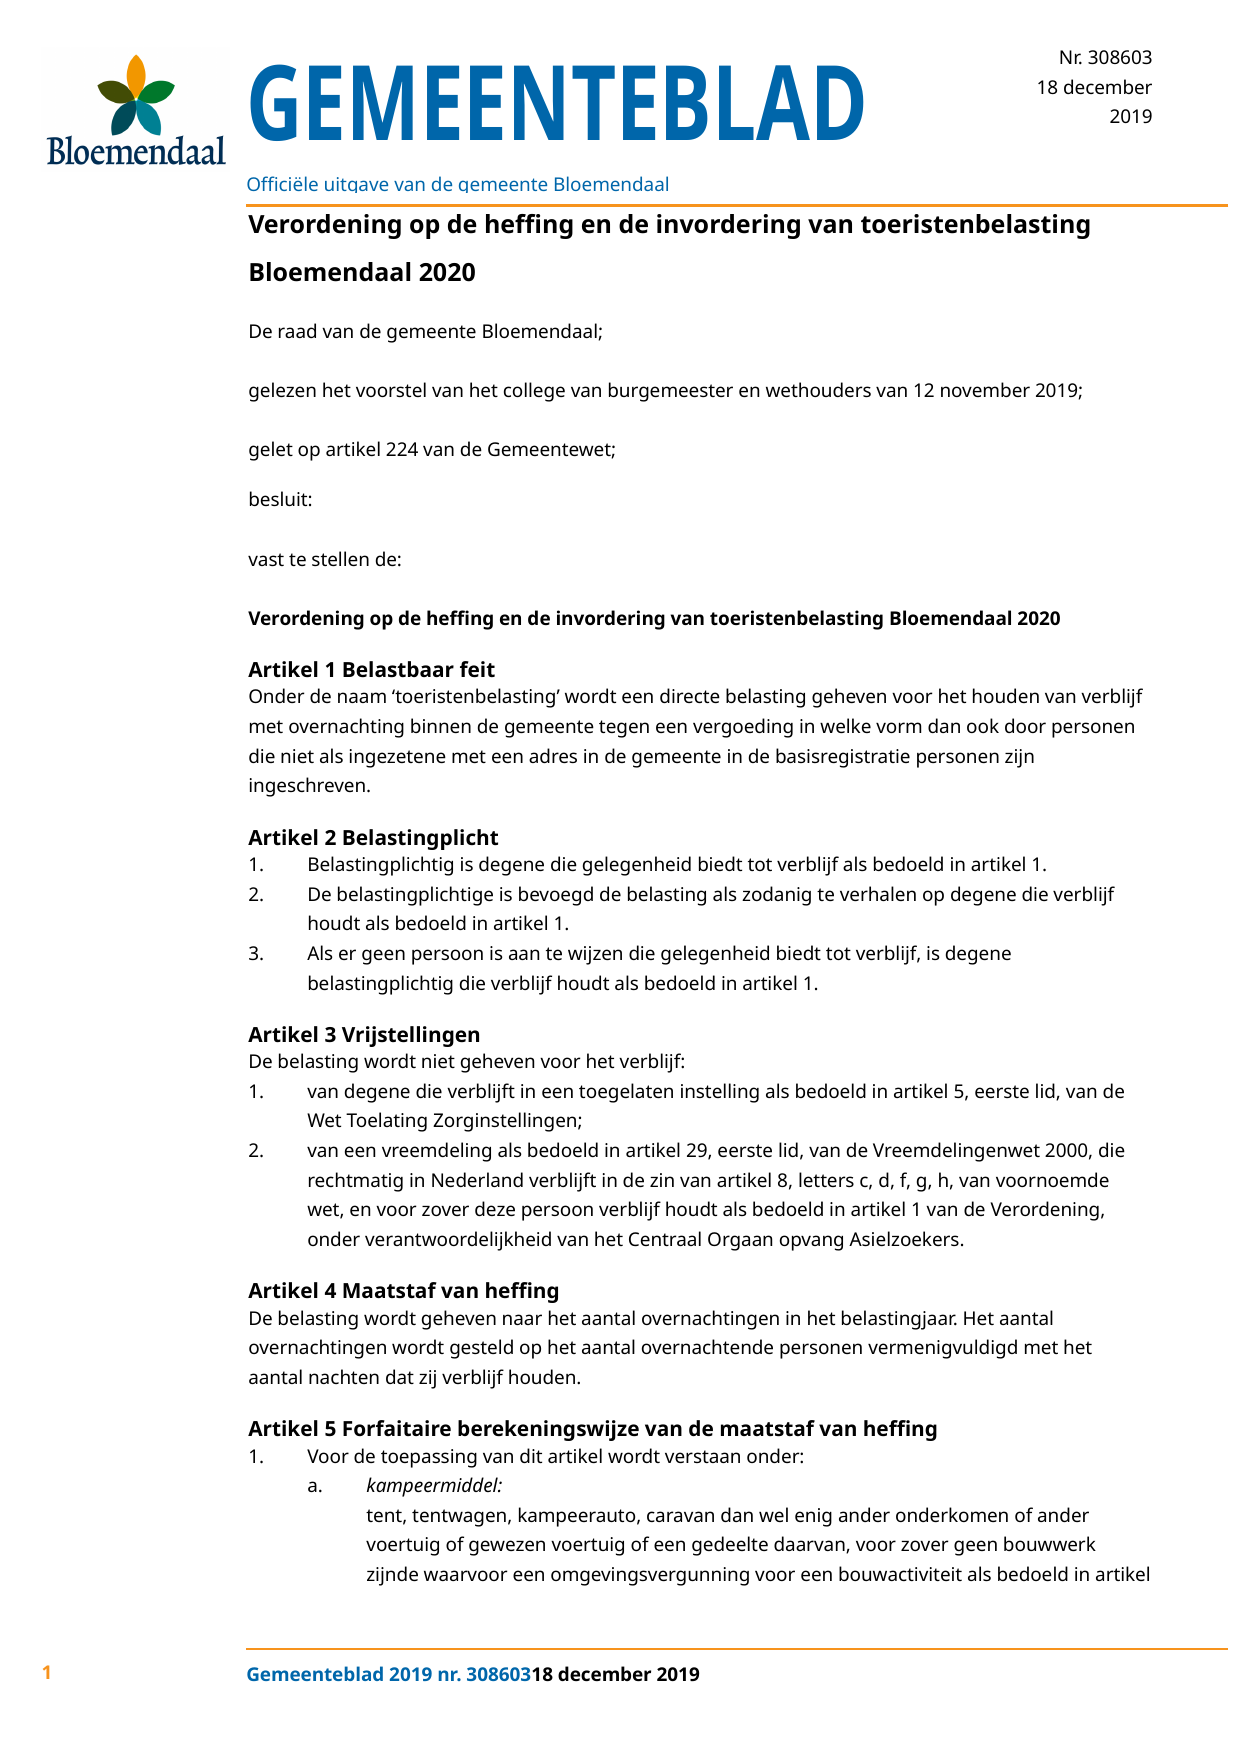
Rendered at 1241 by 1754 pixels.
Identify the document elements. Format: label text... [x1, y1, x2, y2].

text Onder de naam ‘toeristenbelasting’ wordt een directe belasting geheven voor het houden van verblijf met overnachting binnen de gemeente tegen een vergoeding in welke vorm dan ook door personen die niet als ingezetene met een adres in de gemeente in de basisregistratie personen zijn ingeschreven. [248, 684, 1152, 798]
list Als er geen persoon is aan te wijzen die gelegenheid biedt tot verblijf, is degene belastingplichtig die verblijf houdt als bedoeld in artikel 1. [248, 940, 1152, 995]
text Artikel 2 Belastingplicht [248, 823, 1152, 851]
list kampeermiddel: [307, 1472, 1152, 1498]
list Belastingplichtig is degene die gelegenheid biedt tot verblijf als bedoeld in artikel 1. [248, 851, 1152, 877]
text gelezen het voorstel van het college van burgemeester en wethouders van 12 november 2019; [248, 377, 1152, 403]
text Artikel 1 Belastbaar feit [248, 655, 1152, 684]
list Voor de toepassing van dit artikel wordt verstaan onder: [248, 1443, 1152, 1469]
text De raad van de gemeente Bloemendaal; [248, 318, 1152, 344]
text Artikel 5 Forfaitaire berekeningswijze van de maatstaf van heffing [248, 1414, 1152, 1443]
text Verordening op de heffing en de invordering van toeristenbelasting Bloemendaal 2020 [248, 207, 1152, 288]
list tent, tentwagen, kampeerauto, caravan dan wel enig ander onderkomen of ander voertuig of gewezen voertuig of een gedeelte daarvan, voor zover geen bouwwerk zijnde waarvoor een omgevingsvergunning voor een bouwactiviteit als bedoeld in artikel [307, 1502, 1152, 1587]
picture [41, 47, 231, 172]
list van een vreemdeling als bedoeld in artikel 29, eerste lid, van de Vreemdelingenwet 2000, die rechtmatig in Nederland verblijft in de zin van artikel 8, letters c, d, f, g, h, van voornoemde wet, en voor zover deze persoon verblijf houdt als bedoeld in artikel 1 van de Verordening, onder verantwoordelijkheid van het Centraal Orgaan opvang Asielzoekers. [248, 1137, 1152, 1252]
list De belastingplichtige is bevoegd de belasting als zodanig te verhalen op degene die verblijf houdt als bedoeld in artikel 1. [248, 881, 1152, 936]
text Verordening op de heffing en de invordering van toeristenbelasting Bloemendaal 2020 [248, 605, 1152, 631]
text gelet op artikel 224 van de Gemeentewet; [248, 436, 1152, 462]
text Artikel 4 Maatstaf van heffing [248, 1276, 1152, 1305]
text Artikel 3 Vrijstellingen [248, 1020, 1152, 1048]
list van degene die verblijft in een toegelaten instelling als bedoeld in artikel 5, eerste lid, van de Wet Toelating Zorginstellingen; [248, 1078, 1152, 1133]
text vast te stellen de: [248, 546, 1152, 571]
text De belasting wordt geheven naar het aantal overnachtingen in het belastingjaar. Het aantal overnachtingen wordt gesteld op het aantal overnachtende personen vermenigvuldigd met het aantal nachten dat zij verblijf houden. [248, 1305, 1152, 1390]
text besluit: [248, 487, 1152, 512]
text De belasting wordt niet geheven voor het verblijf: [248, 1048, 1152, 1074]
